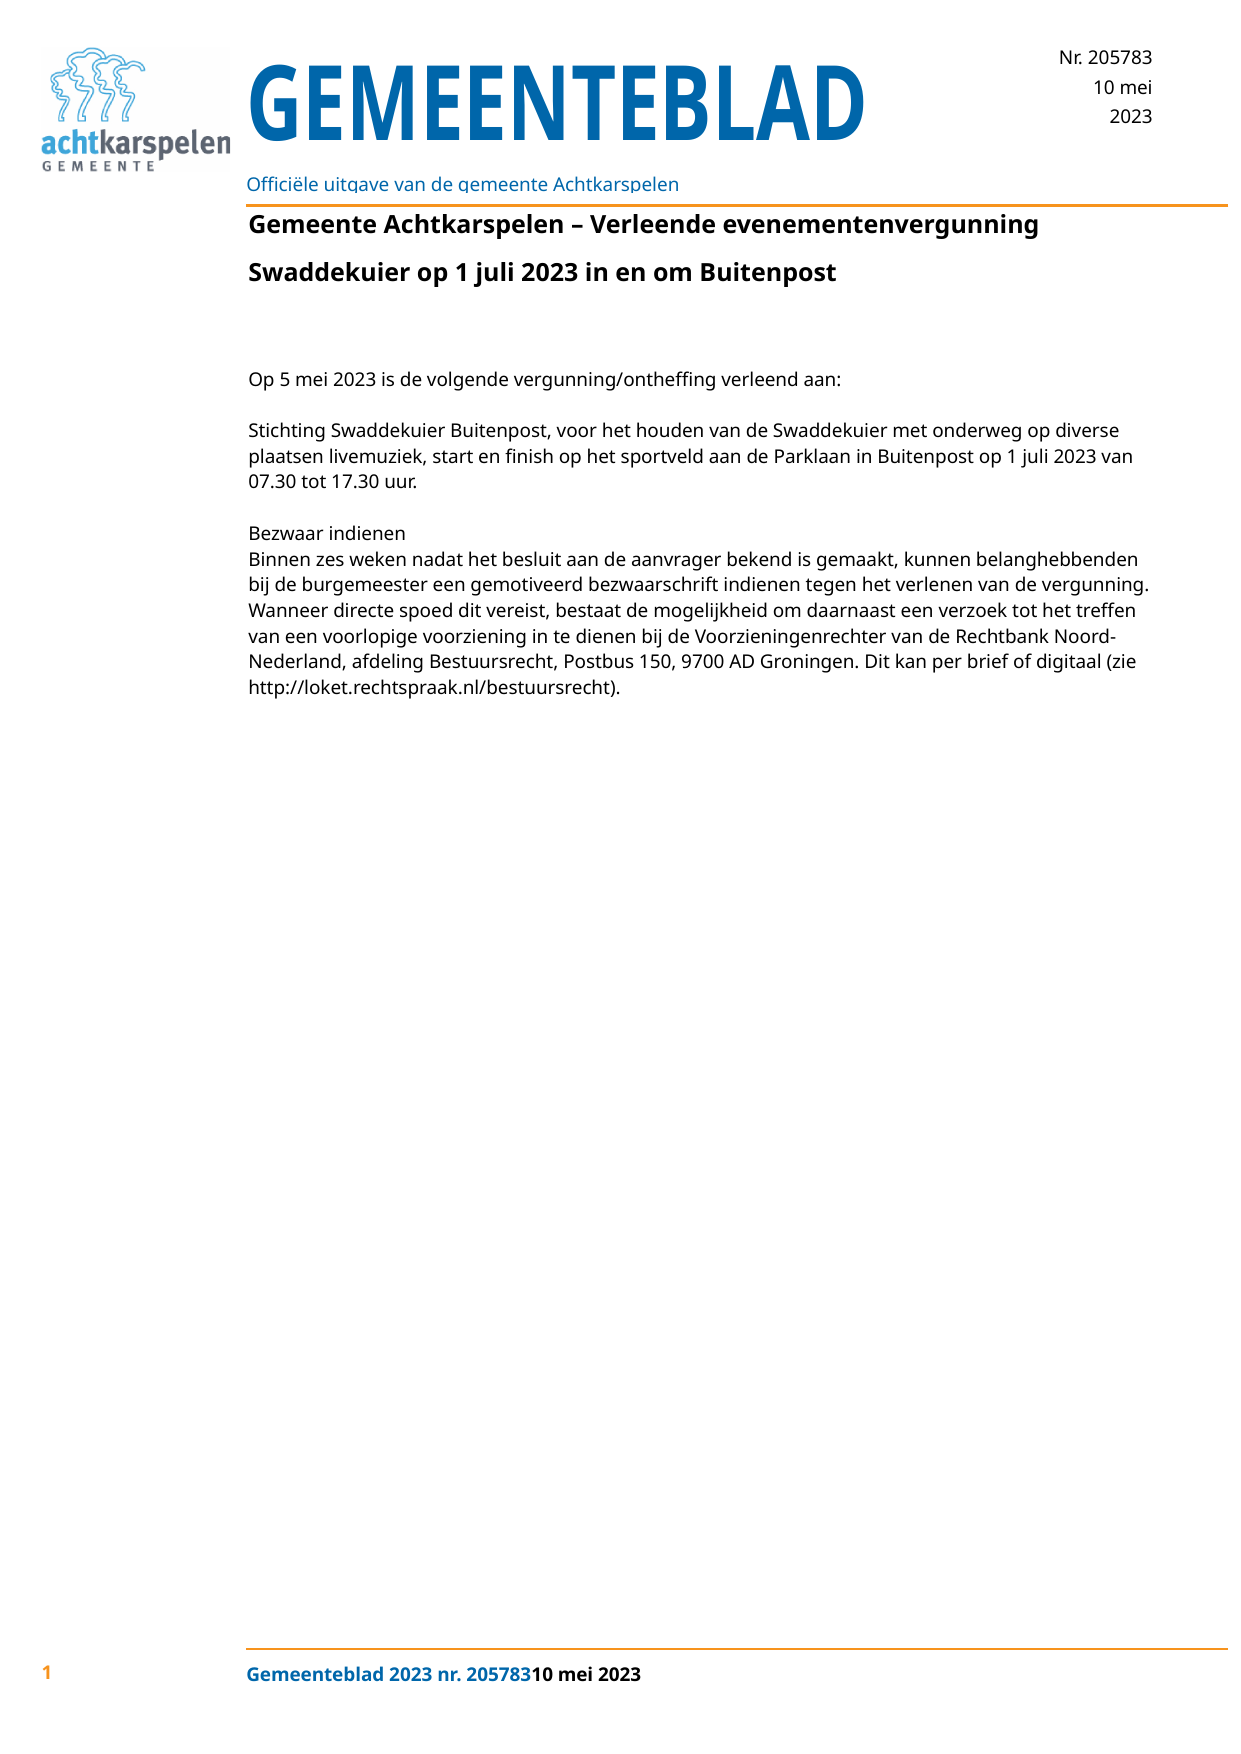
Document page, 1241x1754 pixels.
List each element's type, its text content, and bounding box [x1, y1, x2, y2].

text Bezwaar indienen [248, 520, 1152, 546]
text Stichting Swaddekuier Buitenpost, voor het houden van de Swaddekuier met onderweg op diverse plaatsen livemuziek, start en finish op het sportveld aan de Parklaan in Buitenpost op 1 juli 2023 van 07.30 tot 17.30 uur. [248, 417, 1152, 494]
text Op 5 mei 2023 is de volgende vergunning/ontheffing verleend aan: [248, 366, 1152, 391]
text Binnen zes weken nadat het besluit aan de aanvrager bekend is gemaakt, kunnen belanghebbenden bij de burgemeester een gemotiveerd bezwaarschrift indienen tegen het verlenen van de vergunning. Wanneer directe spoed dit vereist, bestaat de mogelijkheid om daarnaast een verzoek tot het treffen van een voorlopige voorziening in te dienen bij de Voorzieningenrechter van de Rechtbank Noord-Nederland, afdeling Bestuursrecht, Postbus 150, 9700 AD Groningen. Dit kan per brief of digitaal (zie http://loket.rechtspraak.nl/bestuursrecht). [248, 546, 1152, 700]
picture [41, 47, 231, 172]
text Gemeente Achtkarspelen – Verleende evenementenvergunning Swaddekuier op 1 juli 2023 in en om Buitenpost [248, 207, 1152, 288]
